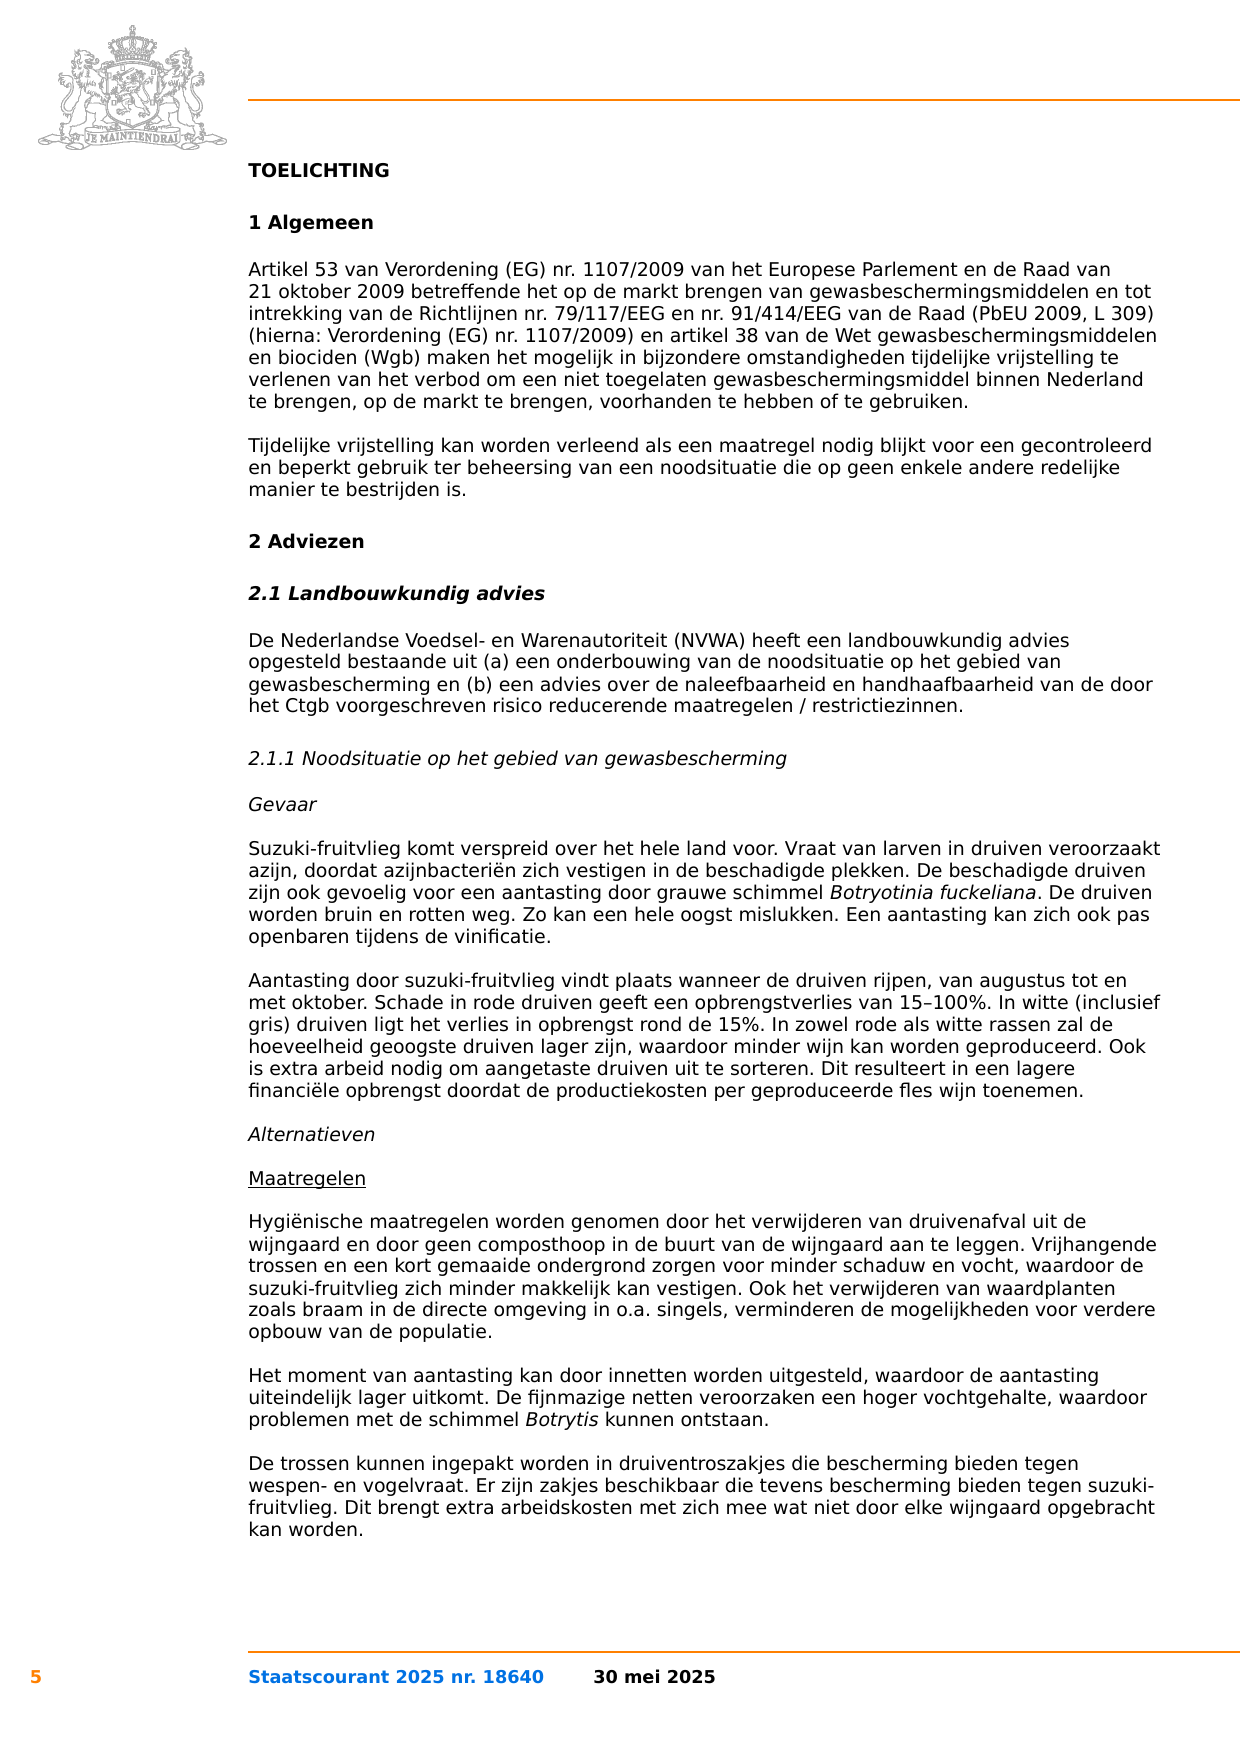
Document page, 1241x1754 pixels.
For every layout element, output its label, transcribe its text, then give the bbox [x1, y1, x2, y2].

text Aantasting door suzuki-fruitvlieg vindt plaats wanneer de druiven rijpen, van augustus tot en met oktober. Schade in rode druiven geeft een opbrengstverlies van 15–100%. In witte (inclusief gris) druiven ligt het verlies in opbrengst rond de 15%. In zowel rode als witte rassen zal de hoeveelheid geoogste druiven lager zijn, waardoor minder wijn kan worden geproduceerd. Ook is extra arbeid nodig om aangetaste druiven uit te sorteren. Dit resulteert in een lagere financiële opbrengst doordat de productiekosten per geproduceerde fles wijn toenemen. [248, 970, 1163, 1102]
subtitle Alternatieven [248, 1124, 1163, 1146]
subtitle Maatregelen [248, 1168, 1163, 1189]
subtitle 2 Adviezen [248, 531, 1163, 552]
subtitle 2.1.1 Noodsituatie op het gebied van gewasbescherming [248, 747, 1163, 769]
text Hygiënische maatregelen worden genomen door het verwijderen van druivenafval uit de wijngaard en door geen composthoop in de buurt van de wijngaard aan te leggen. Vrijhangende trossen en een kort gemaaide ondergrond zorgen voor minder schaduw en vocht, waardoor de suzuki-fruitvlieg zich minder makkelijk kan vestigen. Ook het verwijderen van waardplanten zoals braam in de directe omgeving in o.a. singels, verminderen de mogelijkheden voor verdere opbouw van de populatie. [248, 1211, 1163, 1343]
text De Nederlandse Voedsel- en Warenautoriteit (NVWA) heeft een landbouwkundig advies opgesteld bestaande uit (a) een onderbouwing van de noodsituatie op het gebied van gewasbescherming en (b) een advies over de naleefbaarheid en handhaafbaarheid van de door het Ctgb voorgeschreven risico reducerende maatregelen / restrictiezinnen. [248, 629, 1163, 717]
text Tijdelijke vrijstelling kan worden verleend als een maatregel nodig blijkt voor een gecontroleerd en beperkt gebruik ter beheersing van een noodsituatie die op geen enkele andere redelijke manier te bestrijden is. [248, 434, 1163, 501]
text Artikel 53 van Verordening (EG) nr. 1107/2009 van het Europese Parlement en de Raad van 21 oktober 2009 betreffende het op de markt brengen van gewasbeschermingsmiddelen en tot intrekking van de Richtlijnen nr. 79/117/EEG en nr. 91/414/EEG van de Raad (PbEU 2009, L 309) (hierna: Verordening (EG) nr. 1107/2009) en artikel 38 van de Wet gewasbeschermingsmiddelen en biociden (Wgb) maken het mogelijk in bijzondere omstandigheden tijdelijke vrijstelling te verlenen van het verbod om een niet toegelaten gewasbeschermingsmiddel binnen Nederland te brengen, op de markt te brengen, voorhanden te hebben of te gebruiken. [248, 259, 1163, 413]
subtitle 1 Algemeen [248, 212, 1163, 234]
picture [38, 25, 227, 150]
subtitle TOELICHTING [248, 160, 1163, 182]
text Het moment van aantasting kan door innetten worden uitgesteld, waardoor de aantasting uiteindelijk lager uitkomt. De fijnmazige netten veroorzaken een hoger vochtgehalte, waardoor problemen met de schimmel Botrytis kunnen ontstaan. [248, 1365, 1163, 1431]
subtitle 2.1 Landbouwkundig advies [248, 582, 1163, 604]
text Suzuki-fruitvlieg komt verspreid over het hele land voor. Vraat van larven in druiven veroorzaakt azijn, doordat azijnbacteriën zich vestigen in de beschadigde plekken. De beschadigde druiven zijn ook gevoelig voor een aantasting door grauwe schimmel Botryotinia fuckeliana. De druiven worden bruin en rotten weg. Zo kan een hele oogst mislukken. Een aantasting kan zich ook pas openbaren tijdens de vinificatie. [248, 838, 1163, 948]
subtitle Gevaar [248, 794, 1163, 816]
text De trossen kunnen ingepakt worden in druiventroszakjes die bescherming bieden tegen wespen- en vogelvraat. Er zijn zakjes beschikbaar die tevens bescherming bieden tegen suzuki-fruitvlieg. Dit brengt extra arbeidskosten met zich mee wat niet door elke wijngaard opgebracht kan worden. [248, 1453, 1163, 1541]
